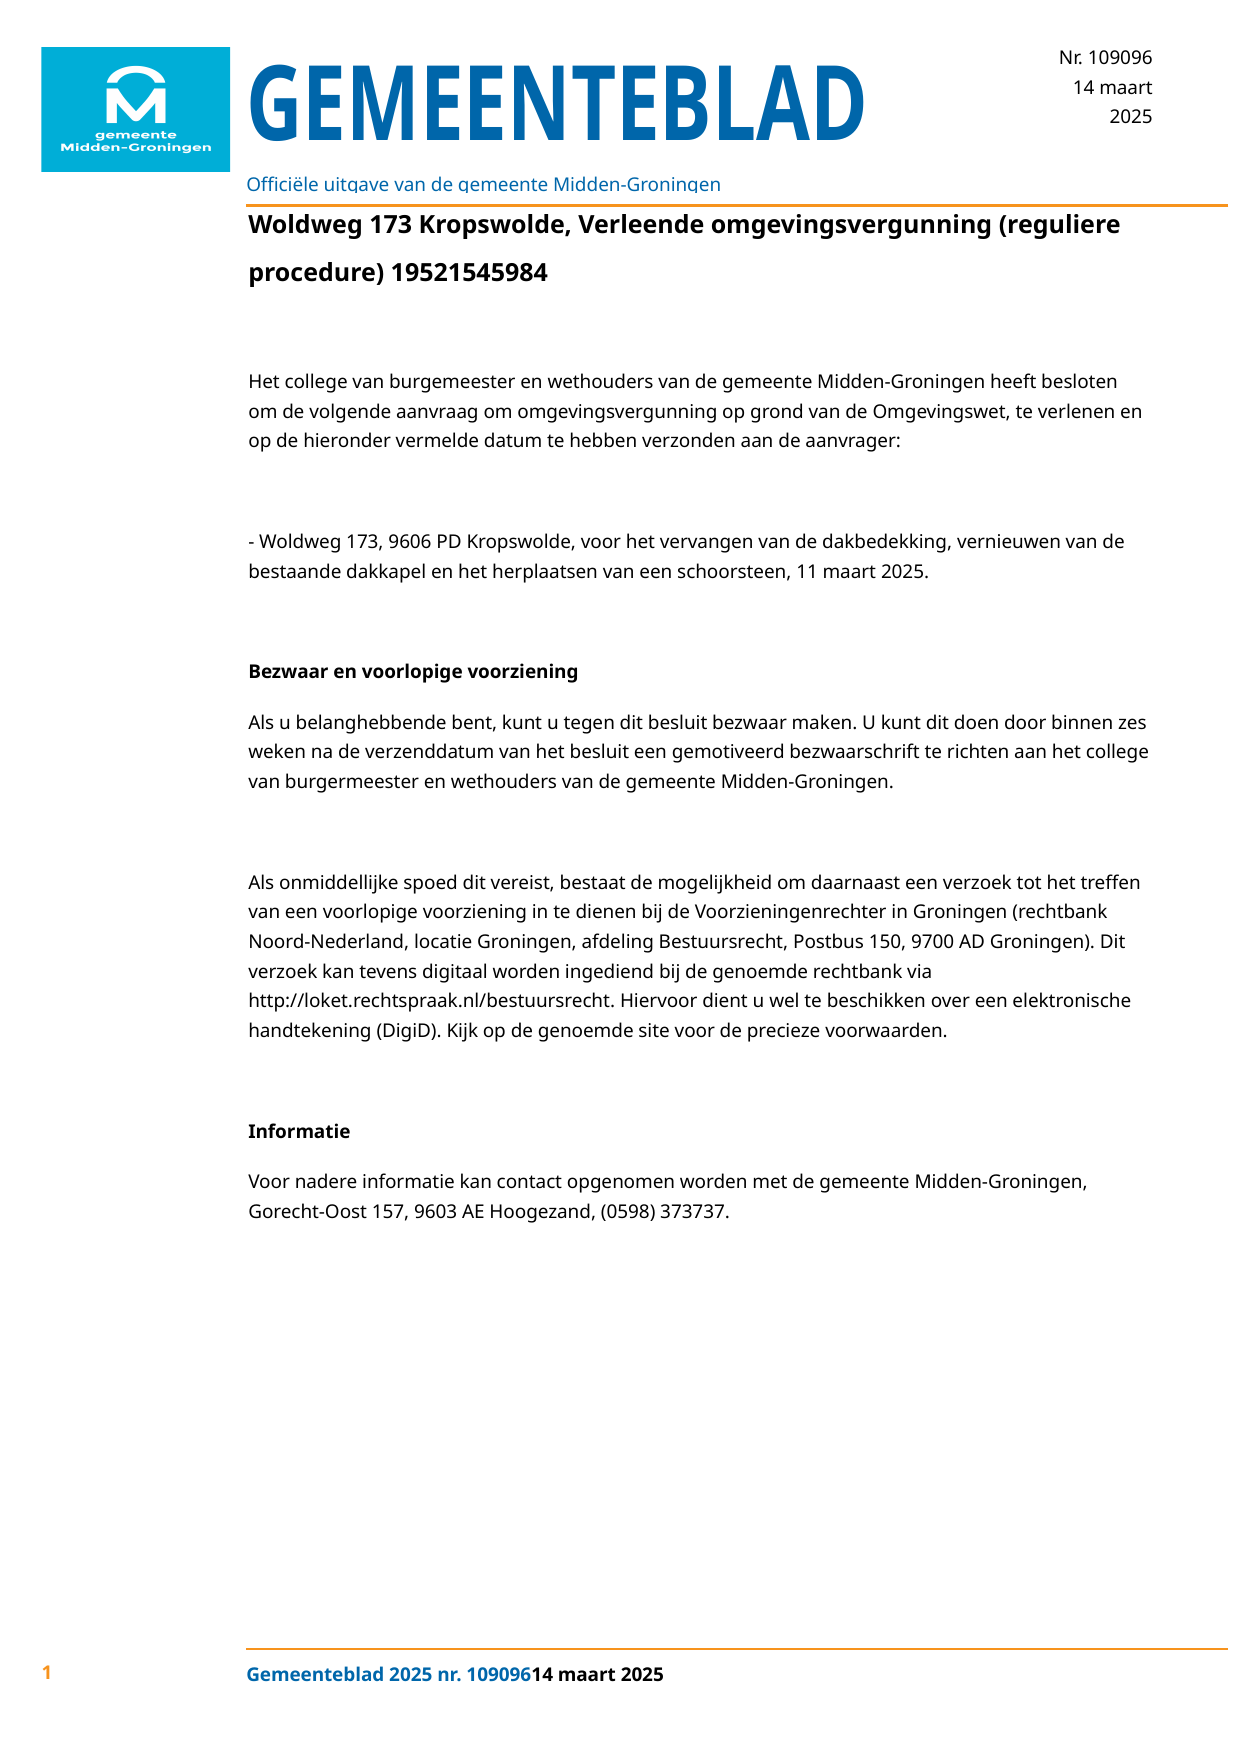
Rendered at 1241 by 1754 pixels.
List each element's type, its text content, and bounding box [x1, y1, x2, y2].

picture [107, 89, 165, 122]
text - Woldweg 173, 9606 PD Kropswolde, voor het vervangen van de dakbedekking, vernieuwen van de bestaande dakkapel en het herplaatsen van een schoorsteen, 11 maart 2025. [248, 528, 1152, 584]
text Woldweg 173 Kropswolde, Verleende omgevingsvergunning (reguliere procedure) 19521545984 [248, 207, 1152, 288]
text Het college van burgemeester en wethouders van de gemeente Midden-Groningen heeft besloten om de volgende aanvraag om omgevingsvergunning op grond van de Omgevingswet, te verlenen en op de hieronder vermelde datum te hebben verzonden aan de aanvrager: [248, 368, 1152, 453]
text Als u belanghebbende bent, kunt u tegen dit besluit bezwaar maken. U kunt dit doen door binnen zes weken na de verzenddatum van het besluit een gemotiveerd bezwaarschrift te richten aan het college van burgermeester en wethouders van de gemeente Midden-Groningen. [248, 709, 1152, 794]
text Informatie [248, 1118, 1152, 1144]
text Bezwaar en voorlopige voorziening [248, 659, 1152, 684]
text Voor nadere informatie kan contact opgenomen worden met de gemeente Midden-Groningen, Gorecht-Oost 157, 9603 AE Hoogezand, (0598) 373737. [248, 1168, 1152, 1224]
picture [184, 146, 190, 153]
picture [108, 66, 164, 82]
text Als onmiddellijke spoed dit vereist, bestaat de mogelijkheid om daarnaast een verzoek tot het treffen van een voorlopige voorziening in te dienen bij de Voorzieningenrechter in Groningen (rechtbank Noord-Nederland, locatie Groningen, afdeling Bestuursrecht, Postbus 150, 9700 AD Groningen). Dit verzoek kan tevens digitaal worden ingediend bij de genoemde rechtbank via http://loket.rechtspraak.nl/bestuursrecht. Hiervoor dient u wel te beschikken over een elektronische handtekening (DigiD). Kijk op de genoemde site voor de precieze voorwaarden. [248, 869, 1152, 1043]
